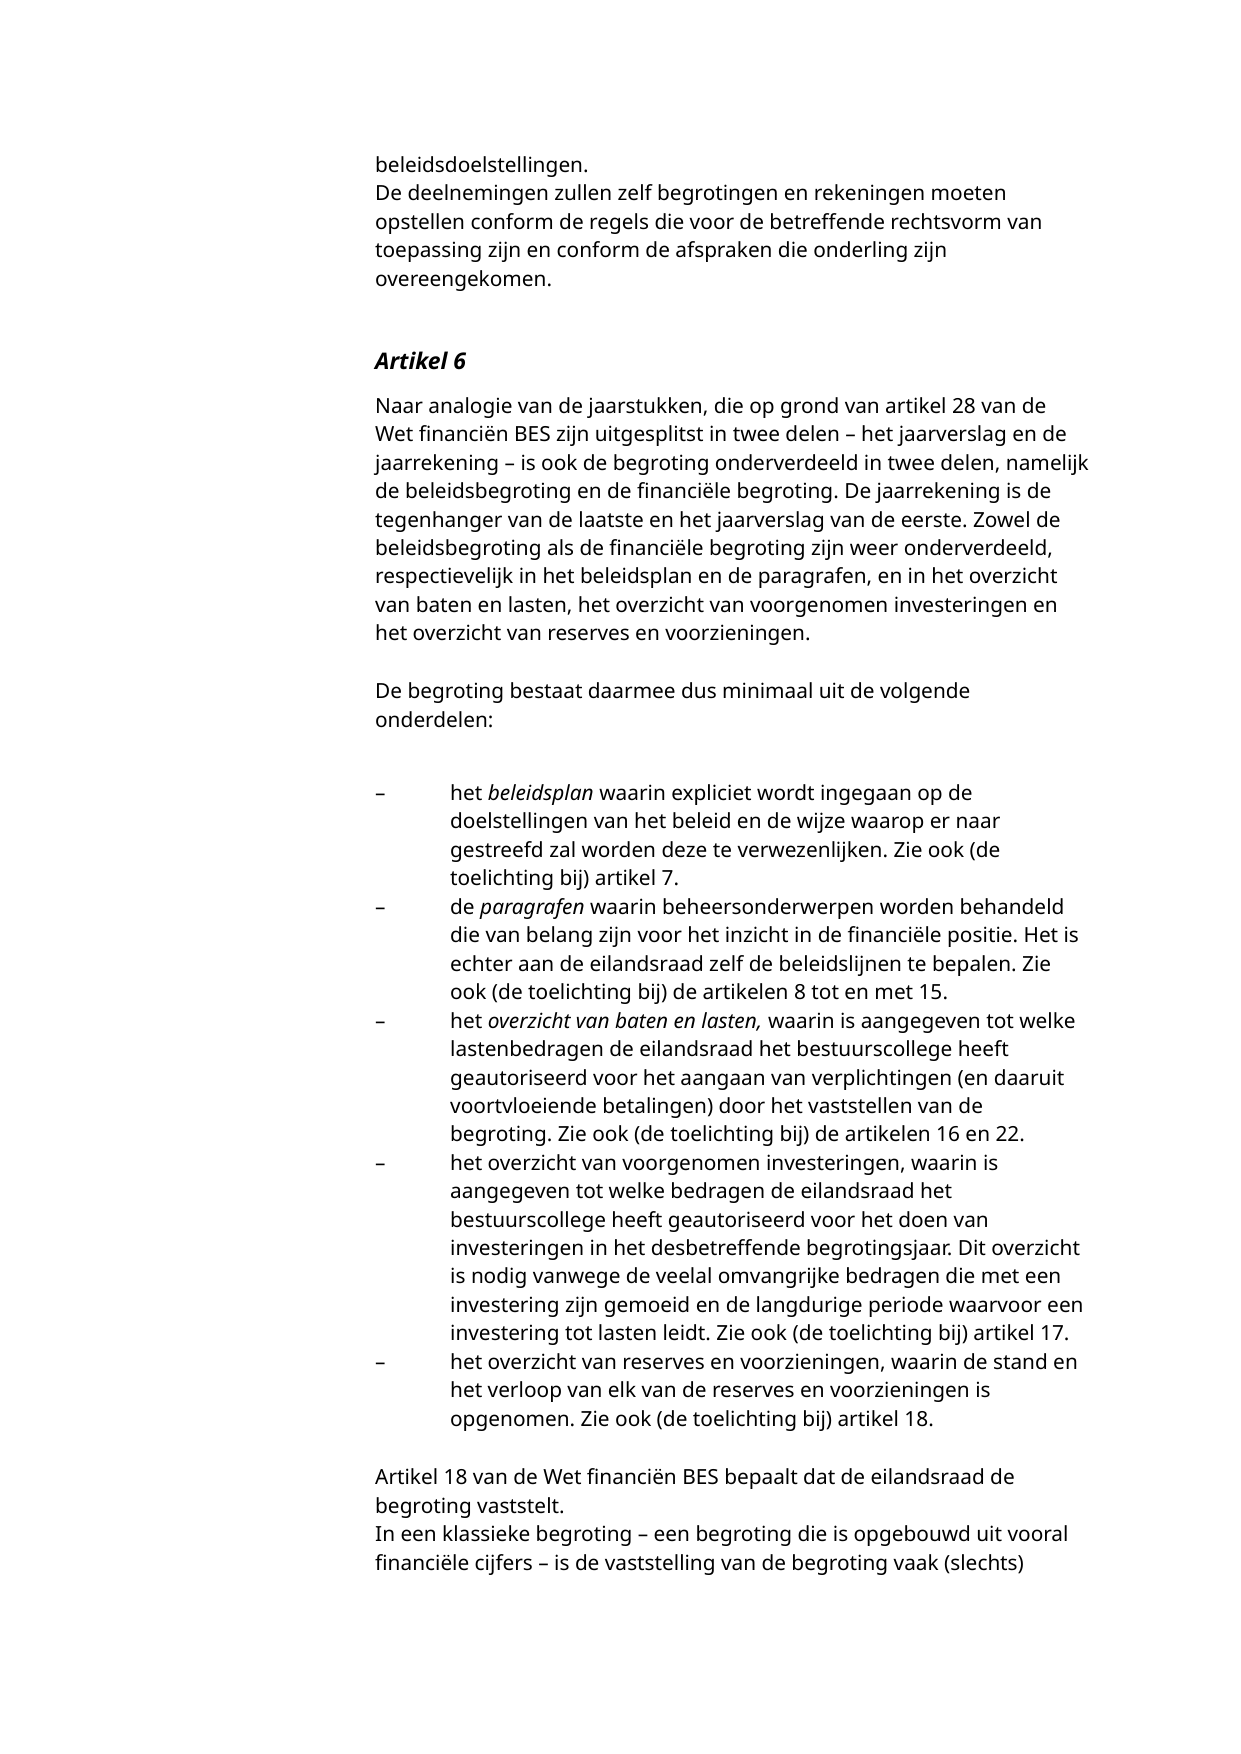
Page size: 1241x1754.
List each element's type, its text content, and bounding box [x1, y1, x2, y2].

text Artikel 18 van de Wet financiën BES bepaalt dat de eilandsraad de begroting vaststelt. [375, 1462, 1090, 1519]
list het overzicht van voorgenomen investeringen, waarin is aangegeven tot welke bedragen de eilandsraad het bestuurscollege heeft geautoriseerd voor het doen van investeringen in het desbetreffende begrotingsjaar. Dit overzicht is nodig vanwege de veelal omvangrijke bedragen die met een investering zijn gemoeid en de langdurige periode waarvoor een investering tot lasten leidt. Zie ook (de toelichting bij) artikel 17. [375, 1148, 1090, 1347]
subtitle Artikel 6 [375, 345, 1090, 376]
list het beleidsplan waarin expliciet wordt ingegaan op de doelstellingen van het beleid en de wijze waarop er naar gestreefd zal worden deze te verwezenlijken. Zie ook (de toelichting bij) artikel 7. [375, 778, 1090, 892]
text beleidsdoelstellingen. [375, 150, 1090, 178]
list het overzicht van baten en lasten, waarin is aangegeven tot welke lastenbedragen de eilandsraad het bestuurscollege heeft geautoriseerd voor het aangaan van verplichtingen (en daaruit voortvloeiende betalingen) door het vaststellen van de begroting. Zie ook (de toelichting bij) de artikelen 16 en 22. [375, 1006, 1090, 1148]
text In een klassieke begroting – een begroting die is opgebouwd uit vooral financiële cijfers – is de vaststelling van de begroting vaak (slechts) [375, 1519, 1090, 1576]
list het overzicht van reserves en voorzieningen, waarin de stand en het verloop van elk van de reserves en voorzieningen is opgenomen. Zie ook (de toelichting bij) artikel 18. [375, 1347, 1090, 1432]
text De deelnemingen zullen zelf begrotingen en rekeningen moeten opstellen conform de regels die voor de betreffende rechtsvorm van toepassing zijn en conform de afspraken die onderling zijn overeengekomen. [375, 178, 1090, 292]
list de paragrafen waarin beheersonderwerpen worden behandeld die van belang zijn voor het inzicht in de financiële positie. Het is echter aan de eilandsraad zelf de beleidslijnen te bepalen. Zie ook (de toelichting bij) de artikelen 8 tot en met 15. [375, 892, 1090, 1006]
text Naar analogie van de jaarstukken, die op grond van artikel 28 van de Wet financiën BES zijn uitgesplitst in twee delen – het jaarverslag en de jaarrekening – is ook de begroting onderverdeeld in twee delen, namelijk de beleidsbegroting en de financiële begroting. De jaarrekening is de tegenhanger van de laatste en het jaarverslag van de eerste. Zowel de beleidsbegroting als de financiële begroting zijn weer onderverdeeld, respectievelijk in het beleidsplan en de paragrafen, en in het overzicht van baten en lasten, het overzicht van voorgenomen investeringen en het overzicht van reserves en voorzieningen. [375, 391, 1090, 647]
text De begroting bestaat daarmee dus minimaal uit de volgende onderdelen: [375, 676, 1090, 733]
